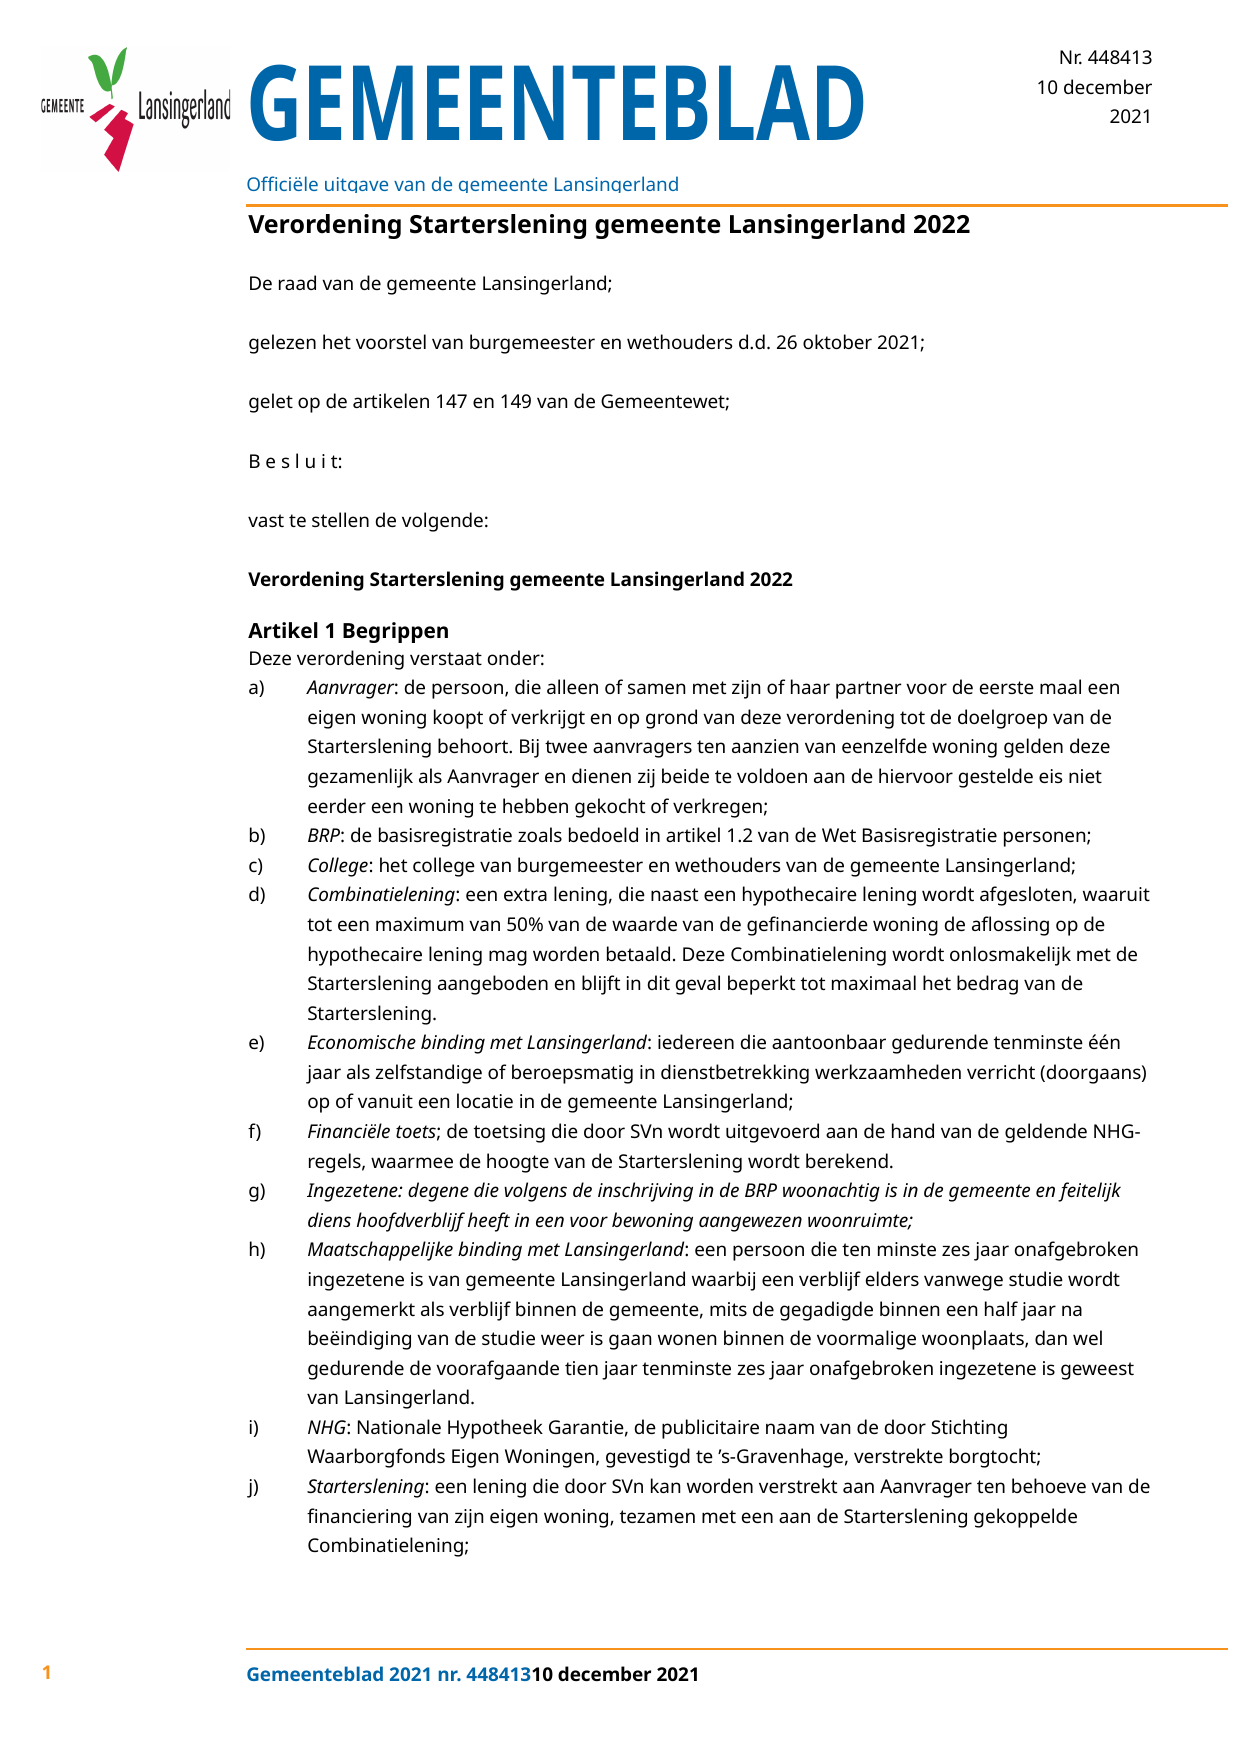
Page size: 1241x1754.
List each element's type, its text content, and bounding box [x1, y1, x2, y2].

list Economische binding met Lansingerland: iedereen die aantoonbaar gedurende tenminste één jaar als zelfstandige of beroepsmatig in dienstbetrekking werkzaamheden verricht (doorgaans) op of vanuit een locatie in de gemeente Lansingerland; [248, 1029, 1152, 1114]
text Deze verordening verstaat onder: [248, 645, 1152, 671]
list Ingezetene: degene die volgens de inschrijving in de BRP woonachtig is in de gemeente en feitelijk diens hoofdverblijf heeft in een voor bewoning aangewezen woonruimte; [248, 1177, 1152, 1233]
text Artikel 1 Begrippen [248, 617, 1152, 645]
text De raad van de gemeente Lansingerland; [248, 270, 1152, 296]
list Combinatielening: een extra lening, die naast een hypothecaire lening wordt afgesloten, waaruit tot een maximum van 50% van de waarde van de gefinancierde woning de aflossing op de hypothecaire lening mag worden betaald. Deze Combinatielening wordt onlosmakelijk met de Starterslening aangeboden en blijft in dit geval beperkt tot maximaal het bedrag van de Starterslening. [248, 882, 1152, 1026]
picture [41, 47, 231, 172]
list NHG: Nationale Hypotheek Garantie, de publicitaire naam van de door Stichting Waarborgfonds Eigen Woningen, gevestigd te ’s-Gravenhage, verstrekte borgtocht; [248, 1414, 1152, 1469]
list Starterslening: een lening die door SVn kan worden verstrekt aan Aanvrager ten behoeve van de financiering van zijn eigen woning, tezamen met een aan de Starterslening gekoppelde Combinatielening; [248, 1473, 1152, 1558]
text Verordening Starterslening gemeente Lansingerland 2022 [248, 207, 1152, 241]
text vast te stellen de volgende: [248, 507, 1152, 533]
text B e s l u i t: [248, 448, 1152, 473]
list Financiële toets; de toetsing die door SVn wordt uitgevoerd aan de hand van de geldende NHG-regels, waarmee de hoogte van de Starterslening wordt berekend. [248, 1118, 1152, 1174]
text gelet op de artikelen 147 en 149 van de Gemeentewet; [248, 389, 1152, 414]
list Maatschappelijke binding met Lansingerland: een persoon die ten minste zes jaar onafgebroken ingezetene is van gemeente Lansingerland waarbij een verblijf elders vanwege studie wordt aangemerkt als verblijf binnen de gemeente, mits de gegadigde binnen een half jaar na beëindiging van de studie weer is gaan wonen binnen de voormalige woonplaats, dan wel gedurende de voorafgaande tien jaar tenminste zes jaar onafgebroken ingezetene is geweest van Lansingerland. [248, 1237, 1152, 1410]
text Verordening Starterslening gemeente Lansingerland 2022 [248, 566, 1152, 592]
list Aanvrager: de persoon, die alleen of samen met zijn of haar partner voor de eerste maal een eigen woning koopt of verkrijgt en op grond van deze verordening tot de doelgroep van de Starterslening behoort. Bij twee aanvragers ten aanzien van eenzelfde woning gelden deze gezamenlijk als Aanvrager en dienen zij beide te voldoen aan de hiervoor gestelde eis niet eerder een woning te hebben gekocht of verkregen; [248, 674, 1152, 819]
list BRP: de basisregistratie zoals bedoeld in artikel 1.2 van de Wet Basisregistratie personen; [248, 822, 1152, 848]
list College: het college van burgemeester en wethouders van de gemeente Lansingerland; [248, 852, 1152, 878]
text gelezen het voorstel van burgemeester en wethouders d.d. 26 oktober 2021; [248, 329, 1152, 355]
